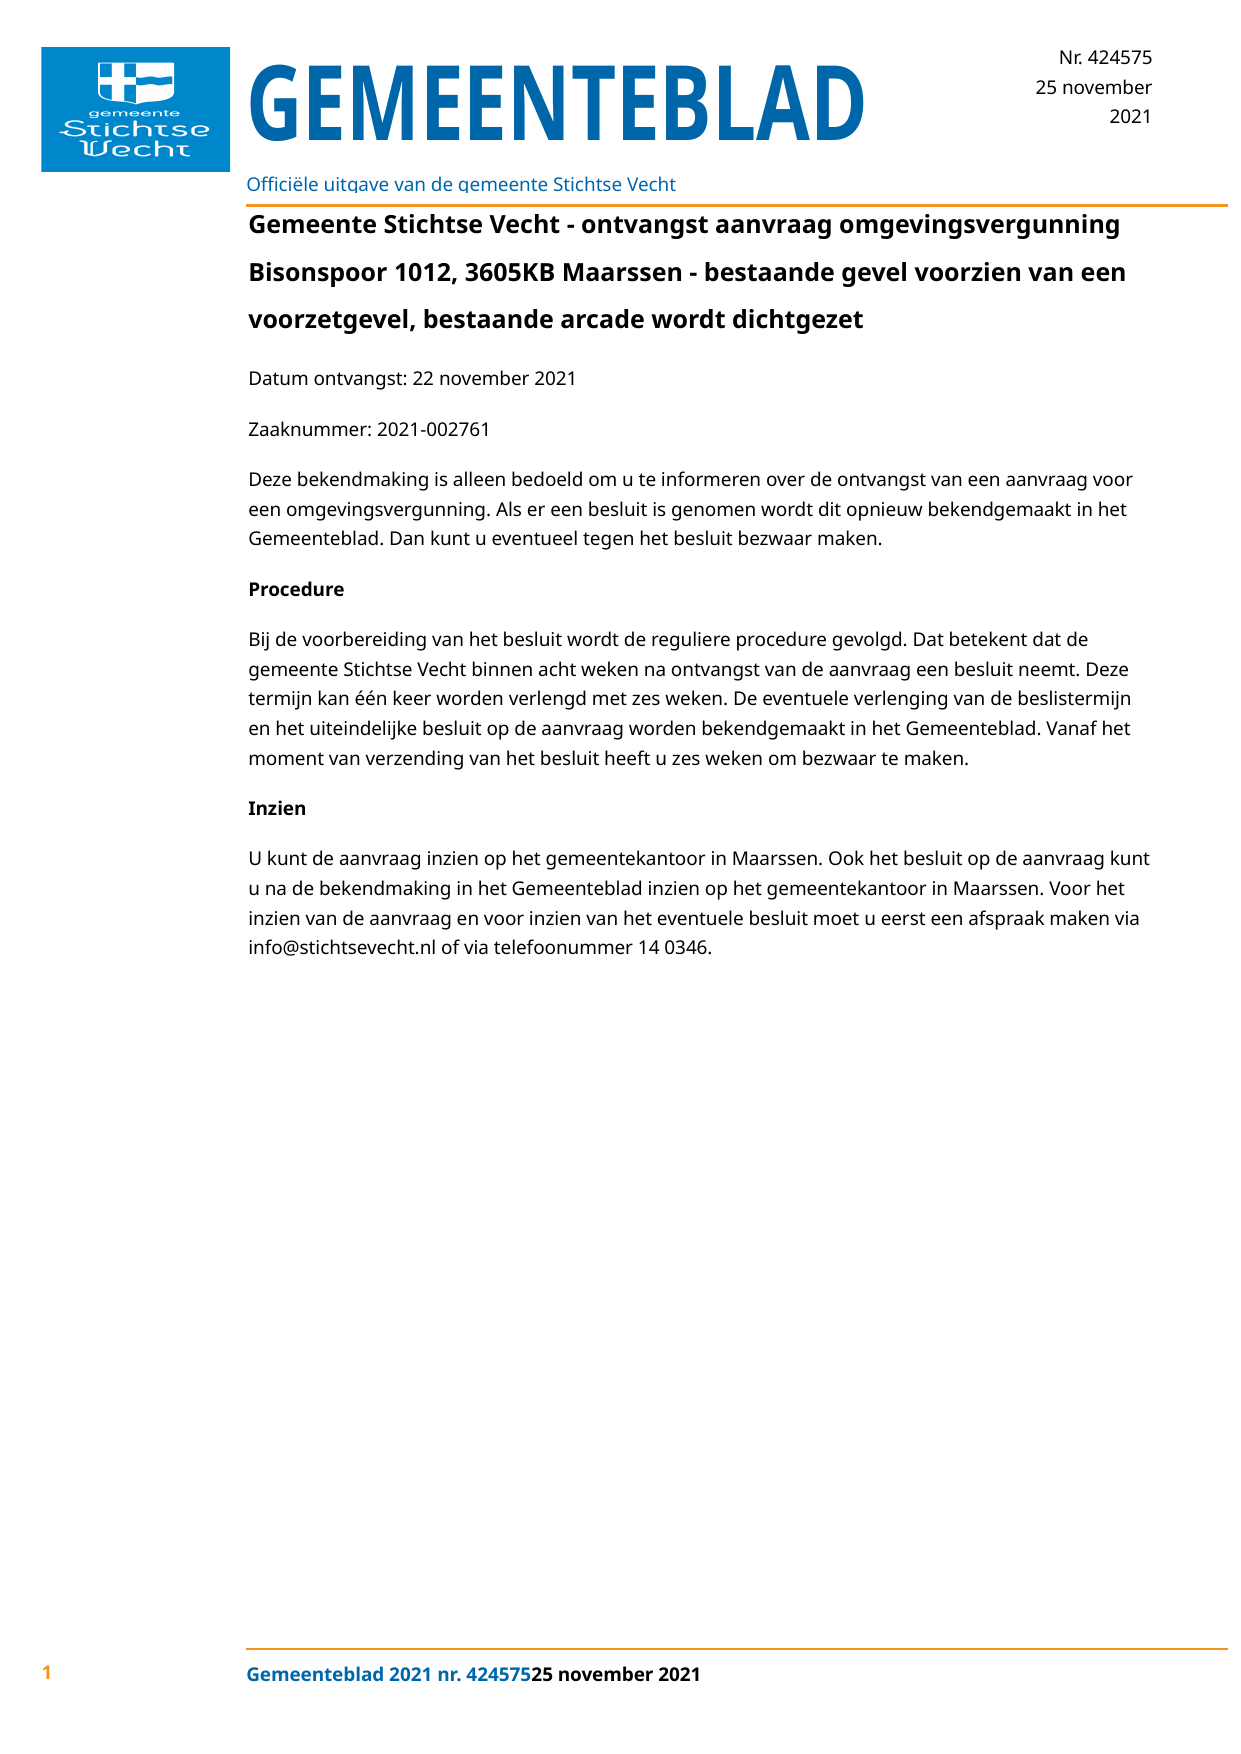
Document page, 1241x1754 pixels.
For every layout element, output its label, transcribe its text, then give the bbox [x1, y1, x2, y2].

text U kunt de aanvraag inzien op het gemeentekantoor in Maarssen. Ook het besluit op de aanvraag kunt u na de bekendmaking in het Gemeenteblad inzien op het gemeentekantoor in Maarssen. Voor het inzien van de aanvraag en voor inzien van het eventuele besluit moet u eerst een afspraak maken via info@stichtsevecht.nl of via telefoonummer 14 0346. [248, 846, 1152, 960]
text Deze bekendmaking is alleen bedoeld om u te informeren over de ontvangst van een aanvraag voor een omgevingsvergunning. Als er een besluit is genomen wordt dit opnieuw bekendgemaakt in het Gemeenteblad. Dan kunt u eventueel tegen het besluit bezwaar maken. [248, 466, 1152, 551]
text Zaaknummer: 2021-002761 [248, 416, 1152, 442]
text Gemeente Stichtse Vecht - ontvangst aanvraag omgevingsvergunning Bisonspoor 1012, 3605KB Maarssen - bestaande gevel voorzien van een voorzetgevel, bestaande arcade wordt dichtgezet [248, 207, 1152, 336]
text Datum ontvangst: 22 november 2021 [248, 366, 1152, 391]
picture [99, 63, 135, 101]
text Procedure [248, 576, 1152, 602]
text Bij de voorbereiding van het besluit wordt de reguliere procedure gevolgd. Dat betekent dat de gemeente Stichtse Vecht binnen acht weken na ontvangst van de aanvraag een besluit neemt. Deze termijn kan één keer worden verlengd met zes weken. De eventuele verlenging van de beslistermijn en het uiteindelijke besluit op de aanvraag worden bekendgemaakt in het Gemeenteblad. Vanaf het moment van verzending van het besluit heeft u zes weken om bezwaar te maken. [248, 626, 1152, 770]
text Inzien [248, 795, 1152, 821]
picture [137, 63, 174, 103]
